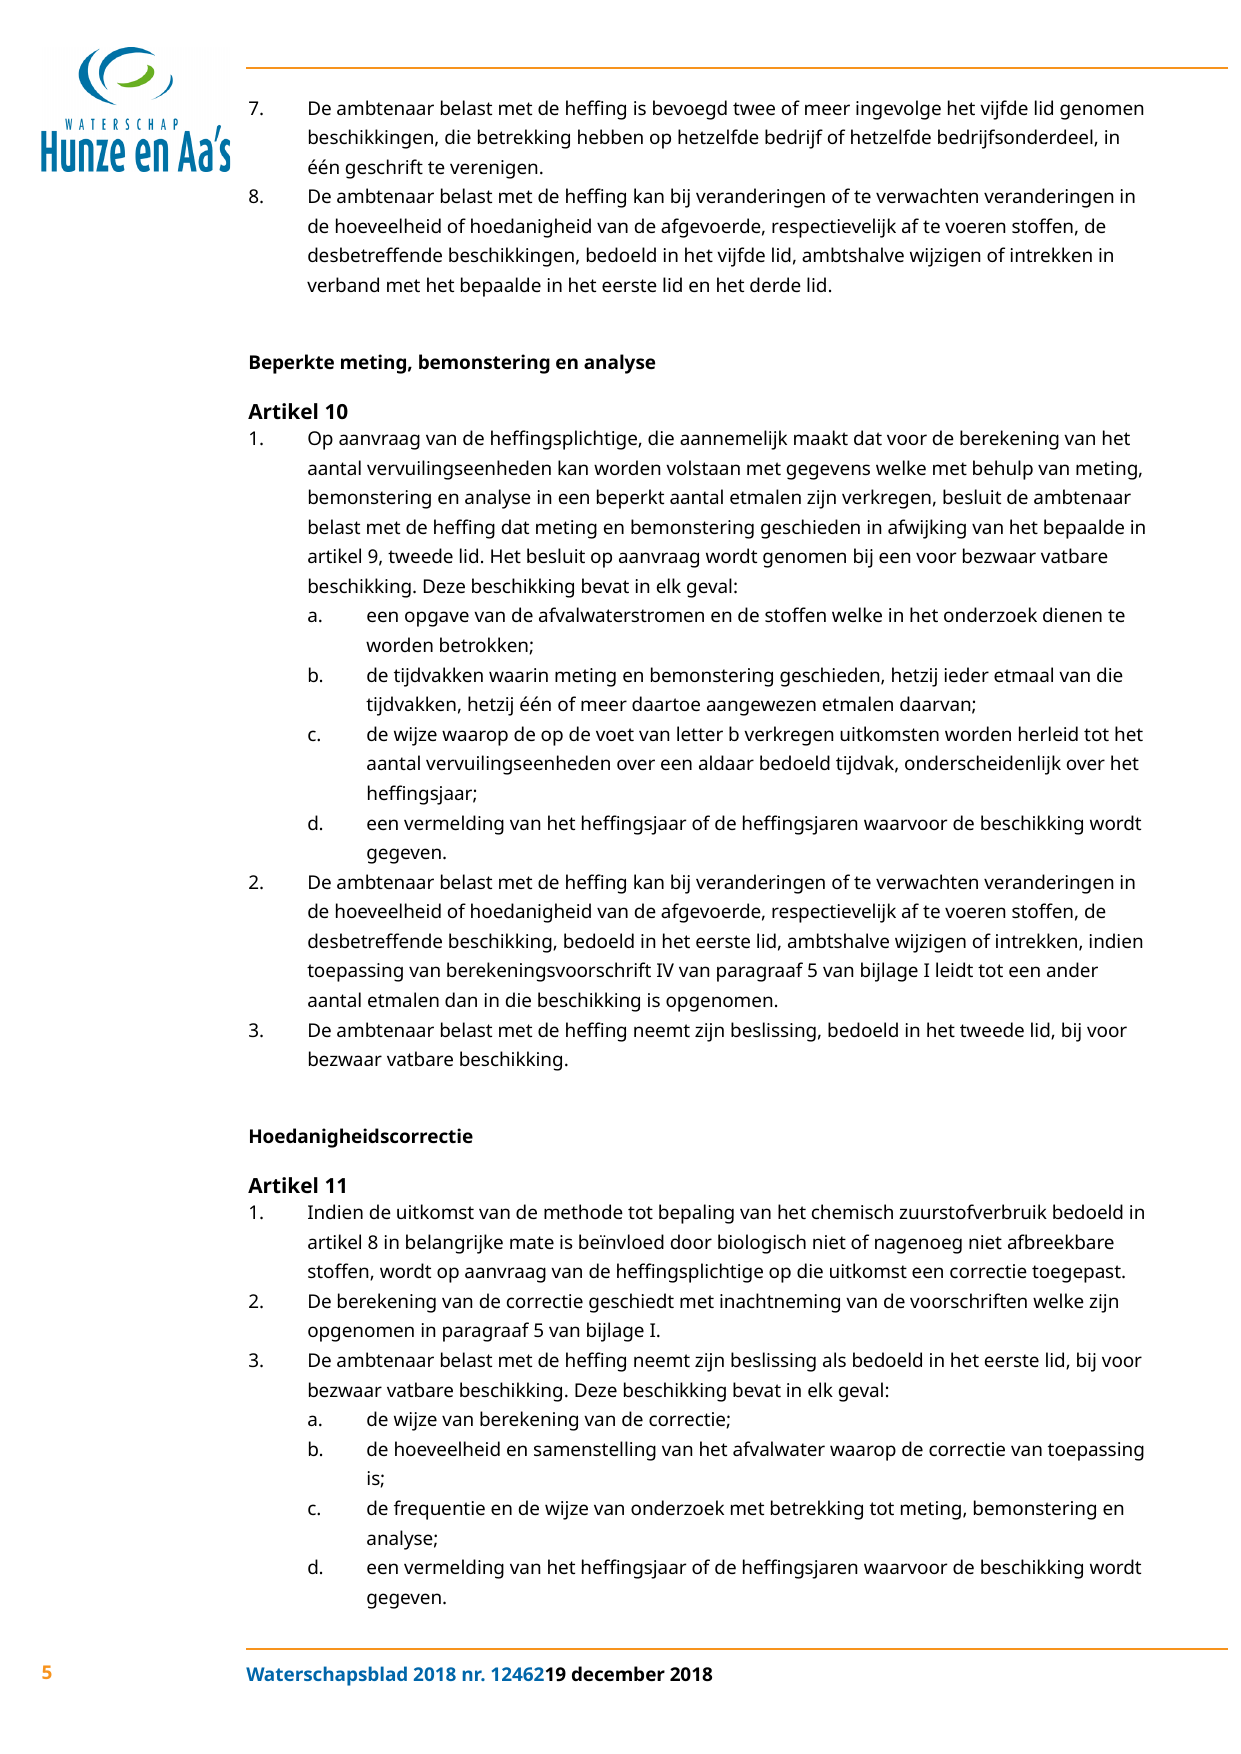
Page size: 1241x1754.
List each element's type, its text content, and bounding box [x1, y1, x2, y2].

picture [226, 145, 231, 156]
text Artikel 10 [248, 397, 1152, 425]
list de tijdvakken waarin meting en bemonstering geschieden, hetzij ieder etmaal van die tijdvakken, hetzij één of meer daartoe aangewezen etmalen daarvan; [307, 662, 1152, 717]
picture [47, 154, 51, 172]
list De ambtenaar belast met de heffing kan bij veranderingen of te verwachten veranderingen in de hoeveelheid of hoedanigheid van de afgevoerde, respectievelijk af te voeren stoffen, de desbetreffende beschikkingen, bedoeld in het vijfde lid, ambtshalve wijzigen of intrekken in verband met het bepaalde in het eerste lid en het derde lid. [248, 183, 1152, 298]
list de hoeveelheid en samenstelling van het afvalwater waarop de correctie van toepassing is; [307, 1436, 1152, 1491]
text Artikel 11 [248, 1171, 1152, 1199]
list een vermelding van het heffingsjaar of de heffingsjaren waarvoor de beschikking wordt gegeven. [307, 810, 1152, 865]
list de frequentie en de wijze van onderzoek met betrekking tot meting, bemonstering en analyse; [307, 1495, 1152, 1551]
picture [41, 47, 231, 172]
list Op aanvraag van de heffingsplichtige, die aannemelijk maakt dat voor de berekening van het aantal vervuilingseenheden kan worden volstaan met gegevens welke met behulp van meting, bemonstering en analyse in een beperkt aantal etmalen zijn verkregen, besluit de ambtenaar belast met de heffing dat meting en bemonstering geschieden in afwijking van het bepaalde in artikel 9, tweede lid. Het besluit op aanvraag wordt genomen bij een voor bezwaar vatbare beschikking. Deze beschikking bevat in elk geval: [248, 425, 1152, 599]
list De ambtenaar belast met de heffing neemt zijn beslissing, bedoeld in het tweede lid, bij voor bezwaar vatbare beschikking. [248, 1017, 1152, 1072]
list een opgave van de afvalwaterstromen en de stoffen welke in het onderzoek dienen te worden betrokken; [307, 603, 1152, 658]
list de wijze waarop de op de voet van letter b verkregen uitkomsten worden herleid tot het aantal vervuilingseenheden over een aldaar bedoeld tijdvak, onderscheidenlijk over het heffingsjaar; [307, 721, 1152, 806]
picture [183, 163, 191, 172]
list De ambtenaar belast met de heffing is bevoegd twee of meer ingevolge het vijfde lid genomen beschikkingen, die betrekking hebben op hetzelfde bedrijf of hetzelfde bedrijfsonderdeel, in één geschrift te verenigen. [248, 95, 1152, 180]
list De berekening van de correctie geschiedt met inachtneming van de voorschriften welke zijn opgenomen in paragraaf 5 van bijlage I. [248, 1288, 1152, 1343]
text Beperkte meting, bemonstering en analyse [248, 347, 1152, 376]
list Indien de uitkomst van de methode tot bepaling van het chemisch zuurstofverbruik bedoeld in artikel 8 in belangrijke mate is beïnvloed door biologisch niet of nagenoeg niet afbreekbare stoffen, wordt op aanvraag van de heffingsplichtige op die uitkomst een correctie toegepast. [248, 1199, 1152, 1284]
list de wijze van berekening van de correctie; [307, 1406, 1152, 1432]
list een vermelding van het heffingsjaar of de heffingsjaren waarvoor de beschikking wordt gegeven. [307, 1554, 1152, 1610]
text Hoedanigheidscorrectie [248, 1122, 1152, 1150]
list De ambtenaar belast met de heffing neemt zijn beslissing als bedoeld in het eerste lid, bij voor bezwaar vatbare beschikking. Deze beschikking bevat in elk geval: [248, 1347, 1152, 1403]
list De ambtenaar belast met de heffing kan bij veranderingen of te verwachten veranderingen in de hoeveelheid of hoedanigheid van de afgevoerde, respectievelijk af te voeren stoffen, de desbetreffende beschikking, bedoeld in het eerste lid, ambtshalve wijzigen of intrekken, indien toepassing van berekeningsvoorschrift IV van paragraaf 5 van bijlage I leidt tot een ander aantal etmalen dan in die beschikking is opgenomen. [248, 869, 1152, 1013]
